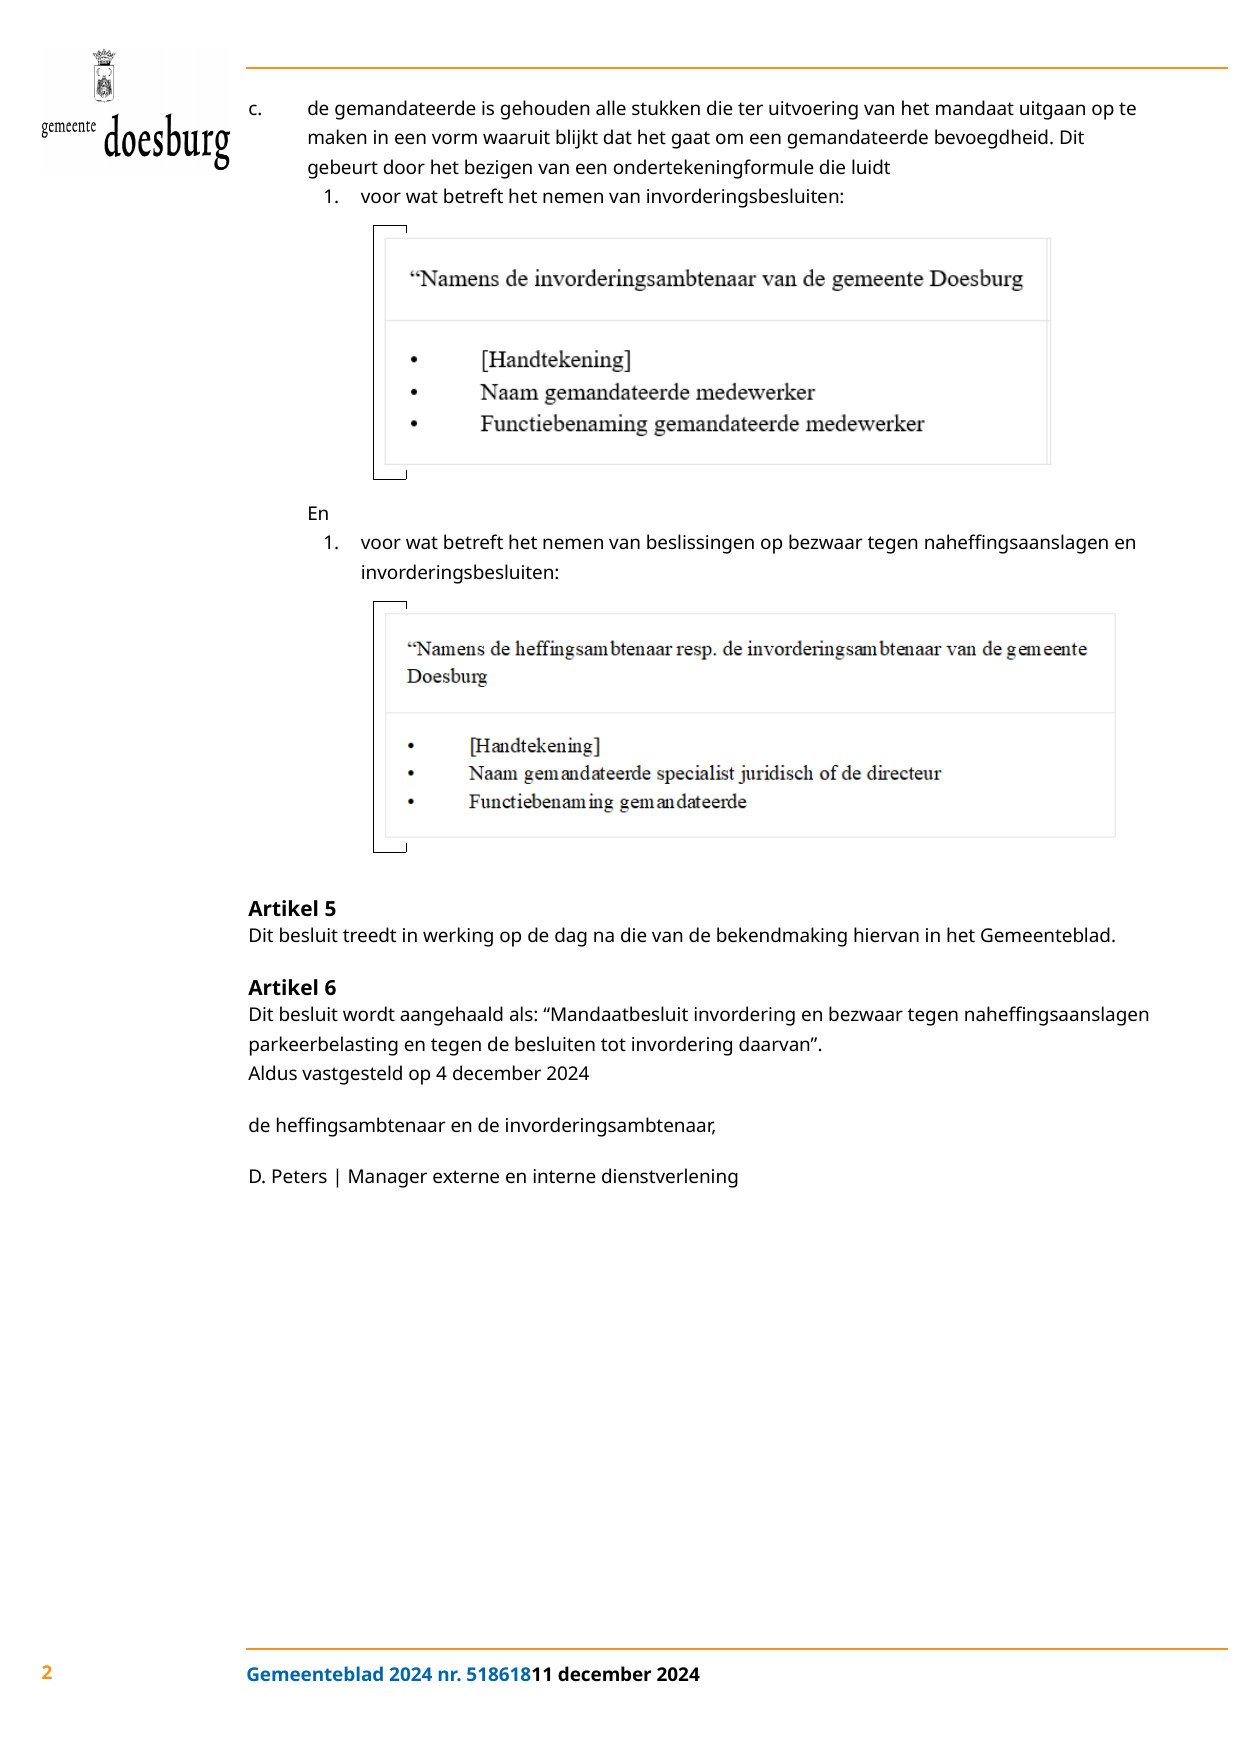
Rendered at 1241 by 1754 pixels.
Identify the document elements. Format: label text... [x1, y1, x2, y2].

text Aldus vastgesteld op 4 december 2024 [248, 1060, 1152, 1086]
text Dit besluit treedt in werking op de dag na die van de bekendmaking hiervan in het Gemeenteblad. [248, 922, 1152, 948]
text D. Peters | Manager externe en interne dienstverlening [248, 1163, 1152, 1189]
text de heffingsambtenaar en de invorderingsambtenaar, [248, 1112, 1152, 1137]
picture [381, 609, 1120, 843]
text Artikel 5 [248, 894, 1152, 922]
list de gemandateerde is gehouden alle stukken die ter uitvoering van het mandaat uitgaan op te maken in een vorm waaruit blijkt dat het gaat om een gemandateerde bevoegdheid. Dit gebeurt door het bezigen van een ondertekeningformule die luidt [248, 95, 1152, 180]
list En [248, 500, 1152, 526]
picture [41, 47, 231, 172]
text Dit besluit wordt aangehaald als: “Mandaatbesluit invordering en bezwaar tegen naheffingsaanslagen parkeerbelasting en tegen de besluiten tot invordering daarvan”. [248, 1001, 1152, 1056]
list voor wat betreft het nemen van beslissingen op bezwaar tegen naheffingsaanslagen en invorderingsbesluiten: [323, 529, 1152, 585]
picture [381, 233, 1061, 470]
text Artikel 6 [248, 973, 1152, 1001]
list voor wat betreft het nemen van invorderingsbesluiten: [323, 183, 1152, 209]
